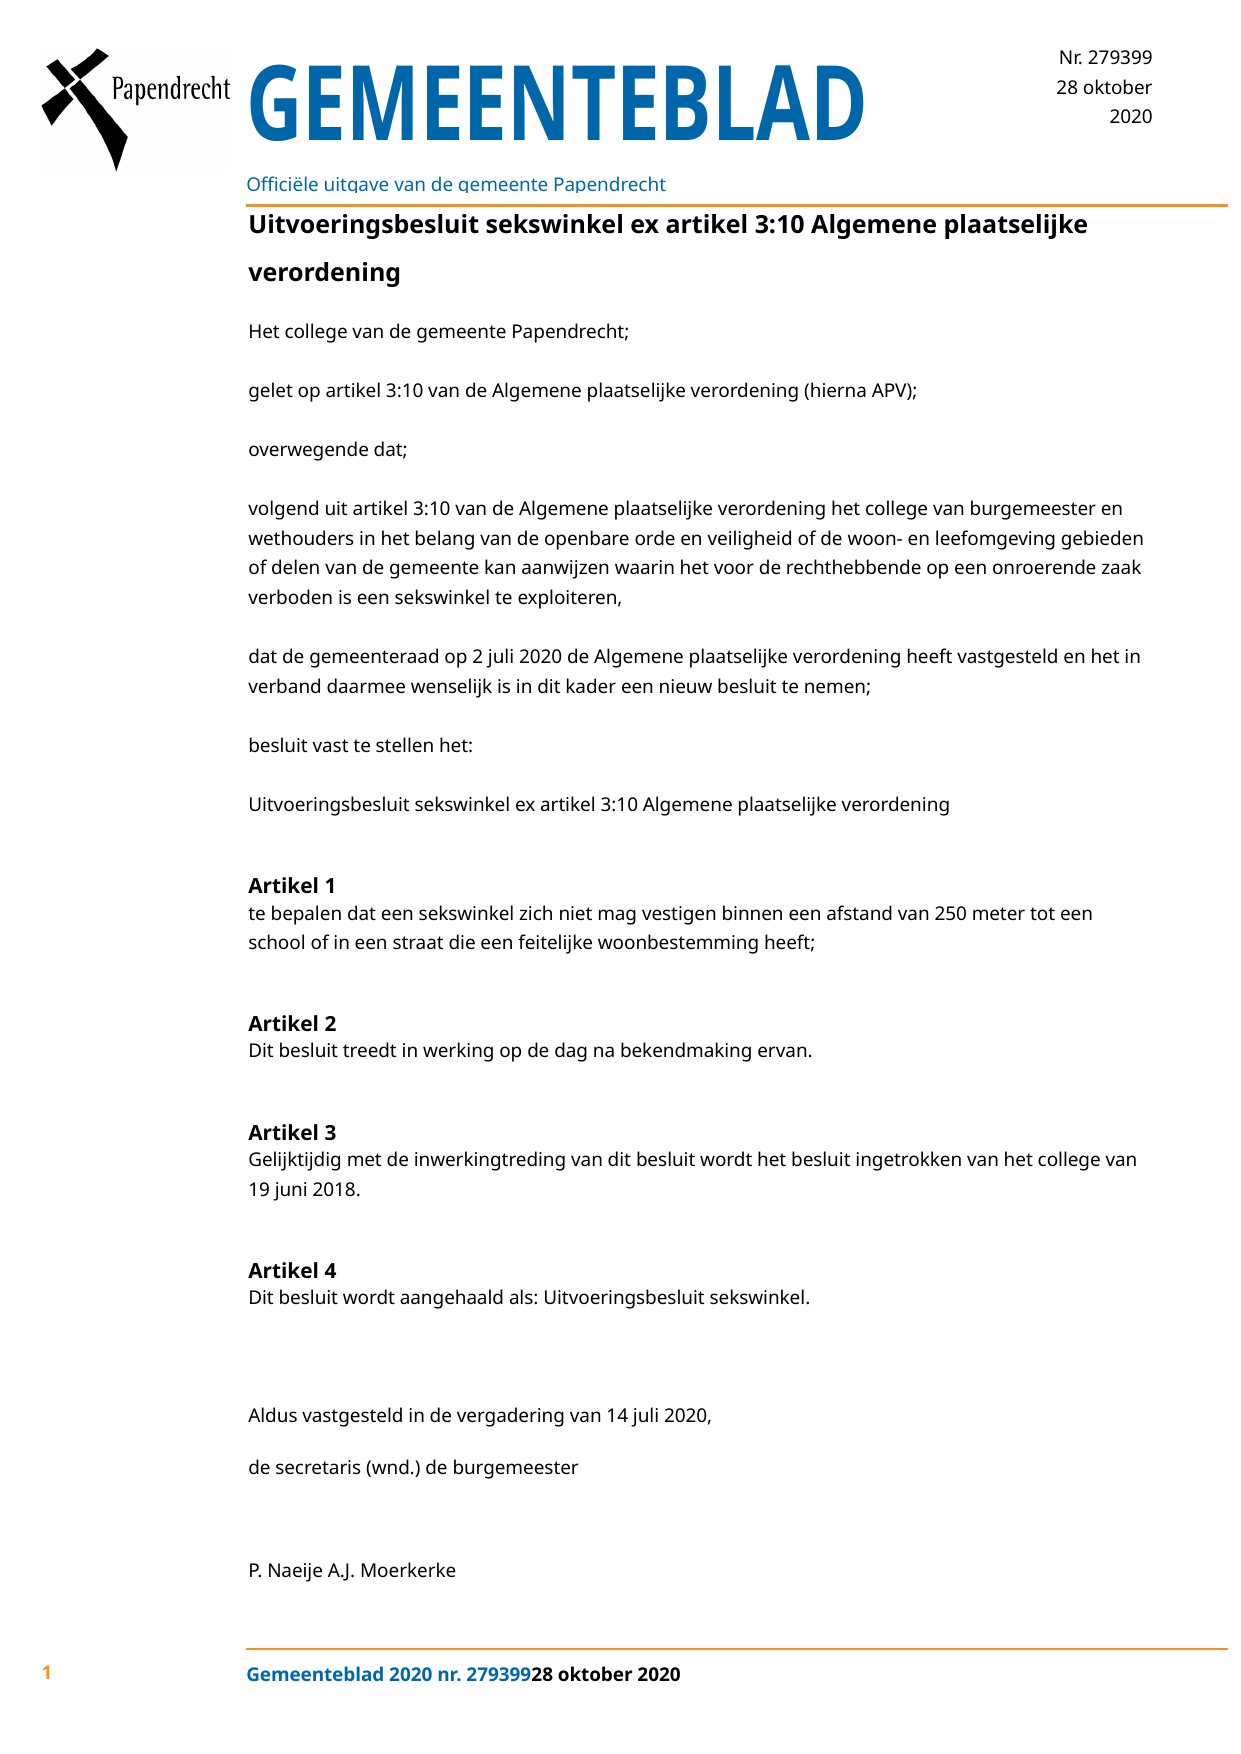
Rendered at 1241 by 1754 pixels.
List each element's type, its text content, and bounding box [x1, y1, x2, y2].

text Gelijktijdig met de inwerkingtreding van dit besluit wordt het besluit ingetrokken van het college van 19 juni 2018. [248, 1146, 1152, 1201]
text Artikel 2 [248, 1009, 1152, 1038]
text Het college van de gemeente Papendrecht; [248, 318, 1152, 344]
text te bepalen dat een sekswinkel zich niet mag vestigen binnen een afstand van 250 meter tot een school of in een straat die een feitelijke woonbestemming heeft; [248, 900, 1152, 955]
text Aldus vastgesteld in de vergadering van 14 juli 2020, [248, 1402, 1152, 1428]
text Artikel 1 [248, 871, 1152, 900]
text Dit besluit treedt in werking op de dag na bekendmaking ervan. [248, 1038, 1152, 1063]
text besluit vast te stellen het: [248, 732, 1152, 758]
text de secretaris (wnd.) de burgemeester [248, 1454, 1152, 1480]
picture [41, 47, 231, 172]
text Artikel 3 [248, 1118, 1152, 1146]
text volgend uit artikel 3:10 van de Algemene plaatselijke verordening het college van burgemeester en wethouders in het belang van de openbare orde en veiligheid of de woon- en leefomgeving gebieden of delen van de gemeente kan aanwijzen waarin het voor de rechthebbende op een onroerende zaak verboden is een sekswinkel te exploiteren, [248, 495, 1152, 610]
text gelet op artikel 3:10 van de Algemene plaatselijke verordening (hierna APV); [248, 377, 1152, 403]
text overwegende dat; [248, 436, 1152, 462]
text Artikel 4 [248, 1256, 1152, 1284]
text dat de gemeenteraad op 2 juli 2020 de Algemene plaatselijke verordening heeft vastgesteld en het in verband daarmee wenselijk is in dit kader een nieuw besluit te nemen; [248, 643, 1152, 699]
text Uitvoeringsbesluit sekswinkel ex artikel 3:10 Algemene plaatselijke verordening [248, 207, 1152, 288]
text P. Naeije A.J. Moerkerke [248, 1557, 1152, 1583]
text Dit besluit wordt aangehaald als: Uitvoeringsbesluit sekswinkel. [248, 1284, 1152, 1310]
text Uitvoeringsbesluit sekswinkel ex artikel 3:10 Algemene plaatselijke verordening [248, 791, 1152, 817]
